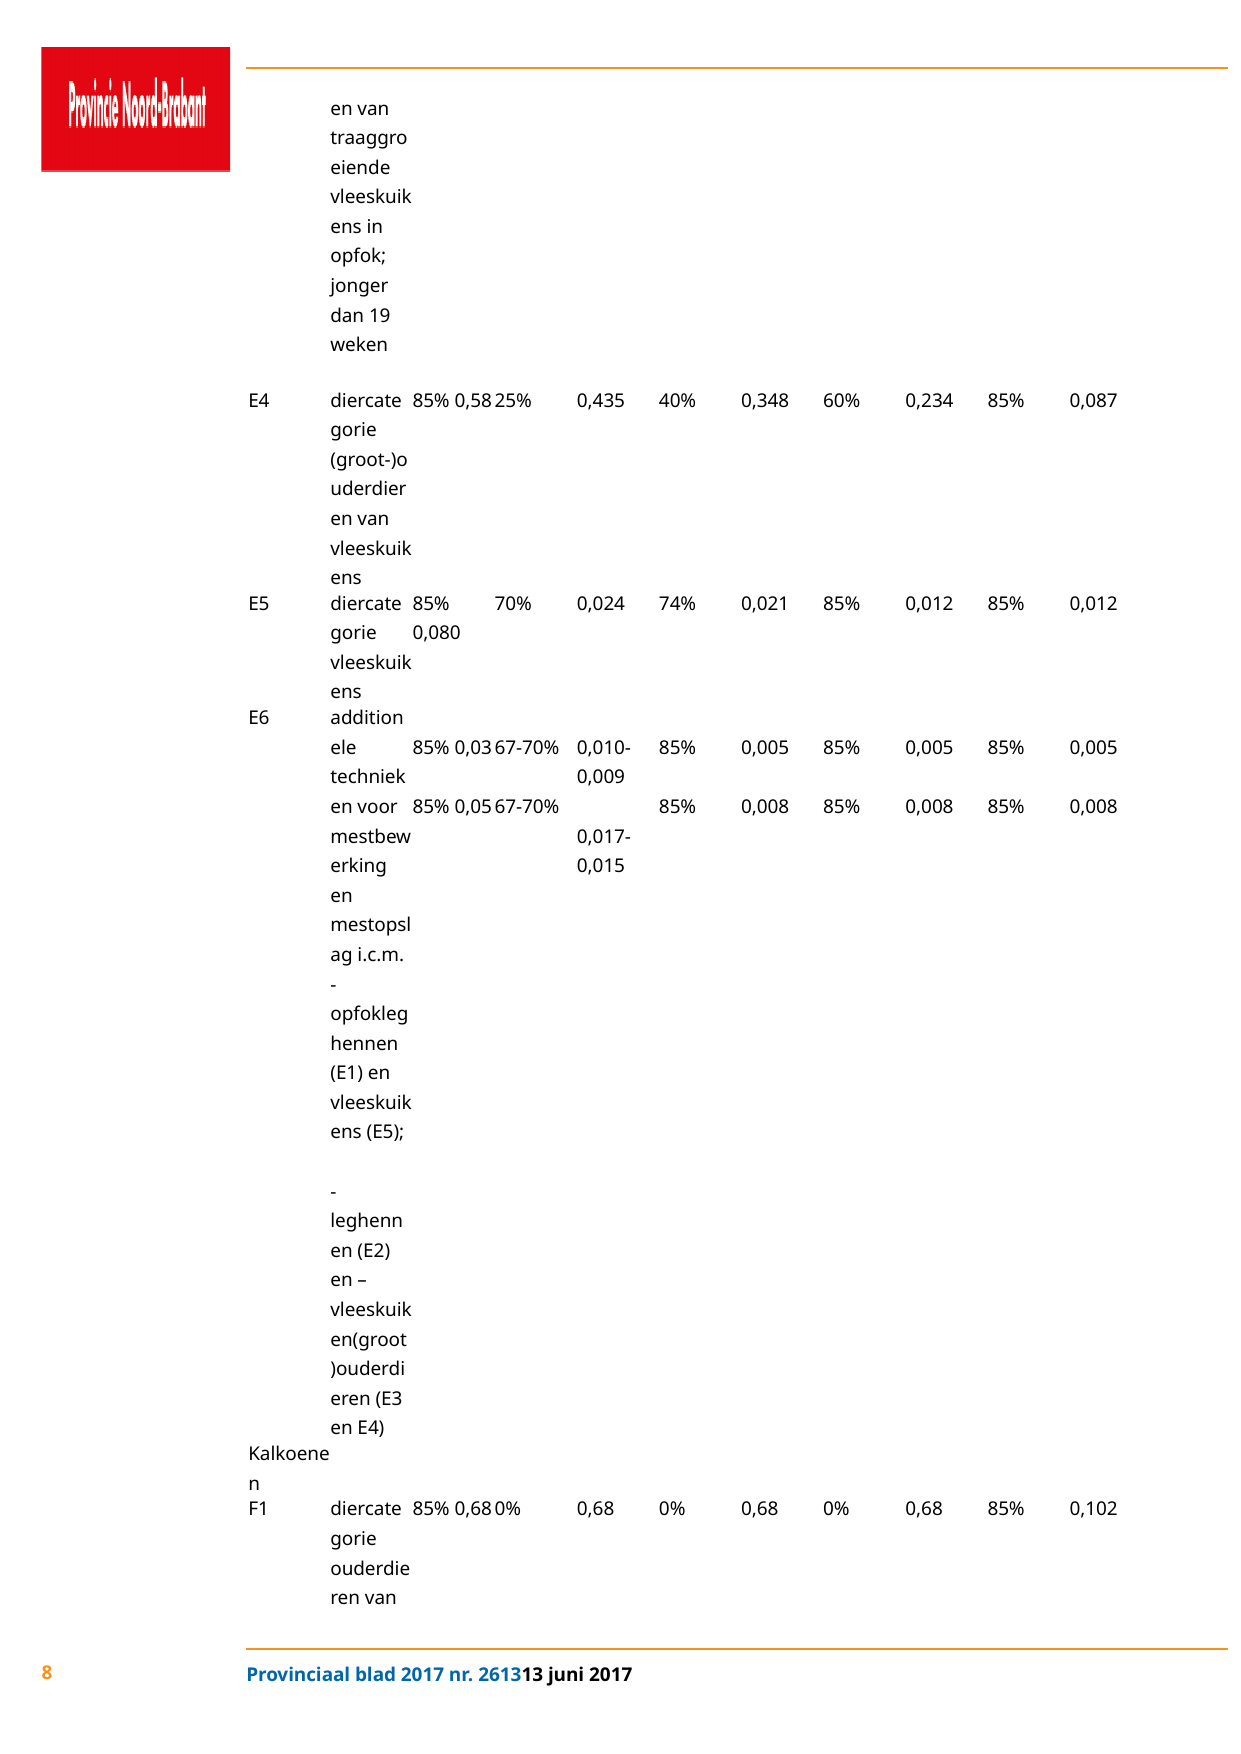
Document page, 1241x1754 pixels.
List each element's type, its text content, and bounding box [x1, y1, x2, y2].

table_cell 85% 0,68 [412, 1496, 494, 1610]
table_cell 0,005 0,008 [1069, 705, 1152, 1440]
table_cell en van traaggroeiende vleeskuikens in opfok; jonger dan 19 weken [330, 95, 412, 387]
table_cell 0,435 [577, 387, 659, 590]
table_cell 85% 0,58 [412, 387, 494, 590]
table_cell 85% 85% [987, 705, 1069, 1440]
table_cell 70% [494, 590, 577, 704]
table_cell 85% 0,080 [412, 590, 494, 704]
table_cell [248, 95, 330, 387]
table_cell diercategorie ouderdieren van [330, 1496, 412, 1610]
table_cell [494, 95, 577, 387]
table_cell 67-70% 67-70% [494, 705, 577, 1440]
table_cell 60% [823, 387, 905, 590]
table_cell 40% [659, 387, 741, 590]
table_cell 0,012 [905, 590, 987, 704]
table_cell 0,012 [1069, 590, 1152, 704]
table_cell 85% 85% [823, 705, 905, 1440]
table_cell [987, 1440, 1069, 1496]
table_cell 0,005 0,008 [905, 705, 987, 1440]
table_cell 85% 85% [659, 705, 741, 1440]
table_cell 0% [823, 1496, 905, 1610]
table_cell 0,087 [1069, 387, 1152, 590]
table_cell 0% [494, 1496, 577, 1610]
picture [41, 47, 231, 172]
table_cell [577, 1440, 659, 1496]
table_cell 0,68 [741, 1496, 823, 1610]
table_cell [494, 1440, 577, 1496]
table_cell [905, 1440, 987, 1496]
table_cell [1069, 1440, 1152, 1496]
table_cell 0,021 [741, 590, 823, 704]
table_cell 0,68 [577, 1496, 659, 1610]
table_cell [659, 1440, 741, 1496]
table_cell [412, 1440, 494, 1496]
table_cell 25% [494, 387, 577, 590]
table_cell [741, 1440, 823, 1496]
table_cell 0,68 [905, 1496, 987, 1610]
table_cell diercategorie (groot-)ouderdieren van vleeskuikens [330, 387, 412, 590]
table_cell diercategorie vleeskuikens [330, 590, 412, 704]
table_cell [823, 95, 905, 387]
table_cell [987, 95, 1069, 387]
table_cell 0% [659, 1496, 741, 1610]
table_cell [823, 1440, 905, 1496]
table_cell [905, 95, 987, 387]
table_cell additionele technieken voor mestbewerking en mestopslag i.c.m. - opfokleghennen (E1) en vleeskuikens (E5); - leghennen (E2) en –vleeskuiken(groot)ouderdieren (E3 en E4) [330, 705, 412, 1440]
table_cell 0,010- 0,009 0,017- 0,015 [577, 705, 659, 1440]
table_cell 85% [987, 387, 1069, 590]
table_cell [412, 95, 494, 387]
table_cell E4 [248, 387, 330, 590]
table_cell 0,024 [577, 590, 659, 704]
table_cell 0,348 [741, 387, 823, 590]
table_cell 85% 0,03 85% 0,05 [412, 705, 494, 1440]
table_cell Kalkoenen [248, 1440, 330, 1496]
table_cell 74% [659, 590, 741, 704]
table_cell 85% [987, 590, 1069, 704]
table_cell 85% [823, 590, 905, 704]
table_cell [659, 95, 741, 387]
table_cell [330, 1440, 412, 1496]
table_cell [741, 95, 823, 387]
table_cell [577, 95, 659, 387]
table_cell E6 [248, 705, 330, 1440]
table_cell 85% [987, 1496, 1069, 1610]
table_cell [1069, 95, 1152, 387]
table_cell F1 [248, 1496, 330, 1610]
table_cell E5 [248, 590, 330, 704]
table_cell 0,234 [905, 387, 987, 590]
table_cell 0,005 0,008 [741, 705, 823, 1440]
table_cell 0,102 [1069, 1496, 1152, 1610]
